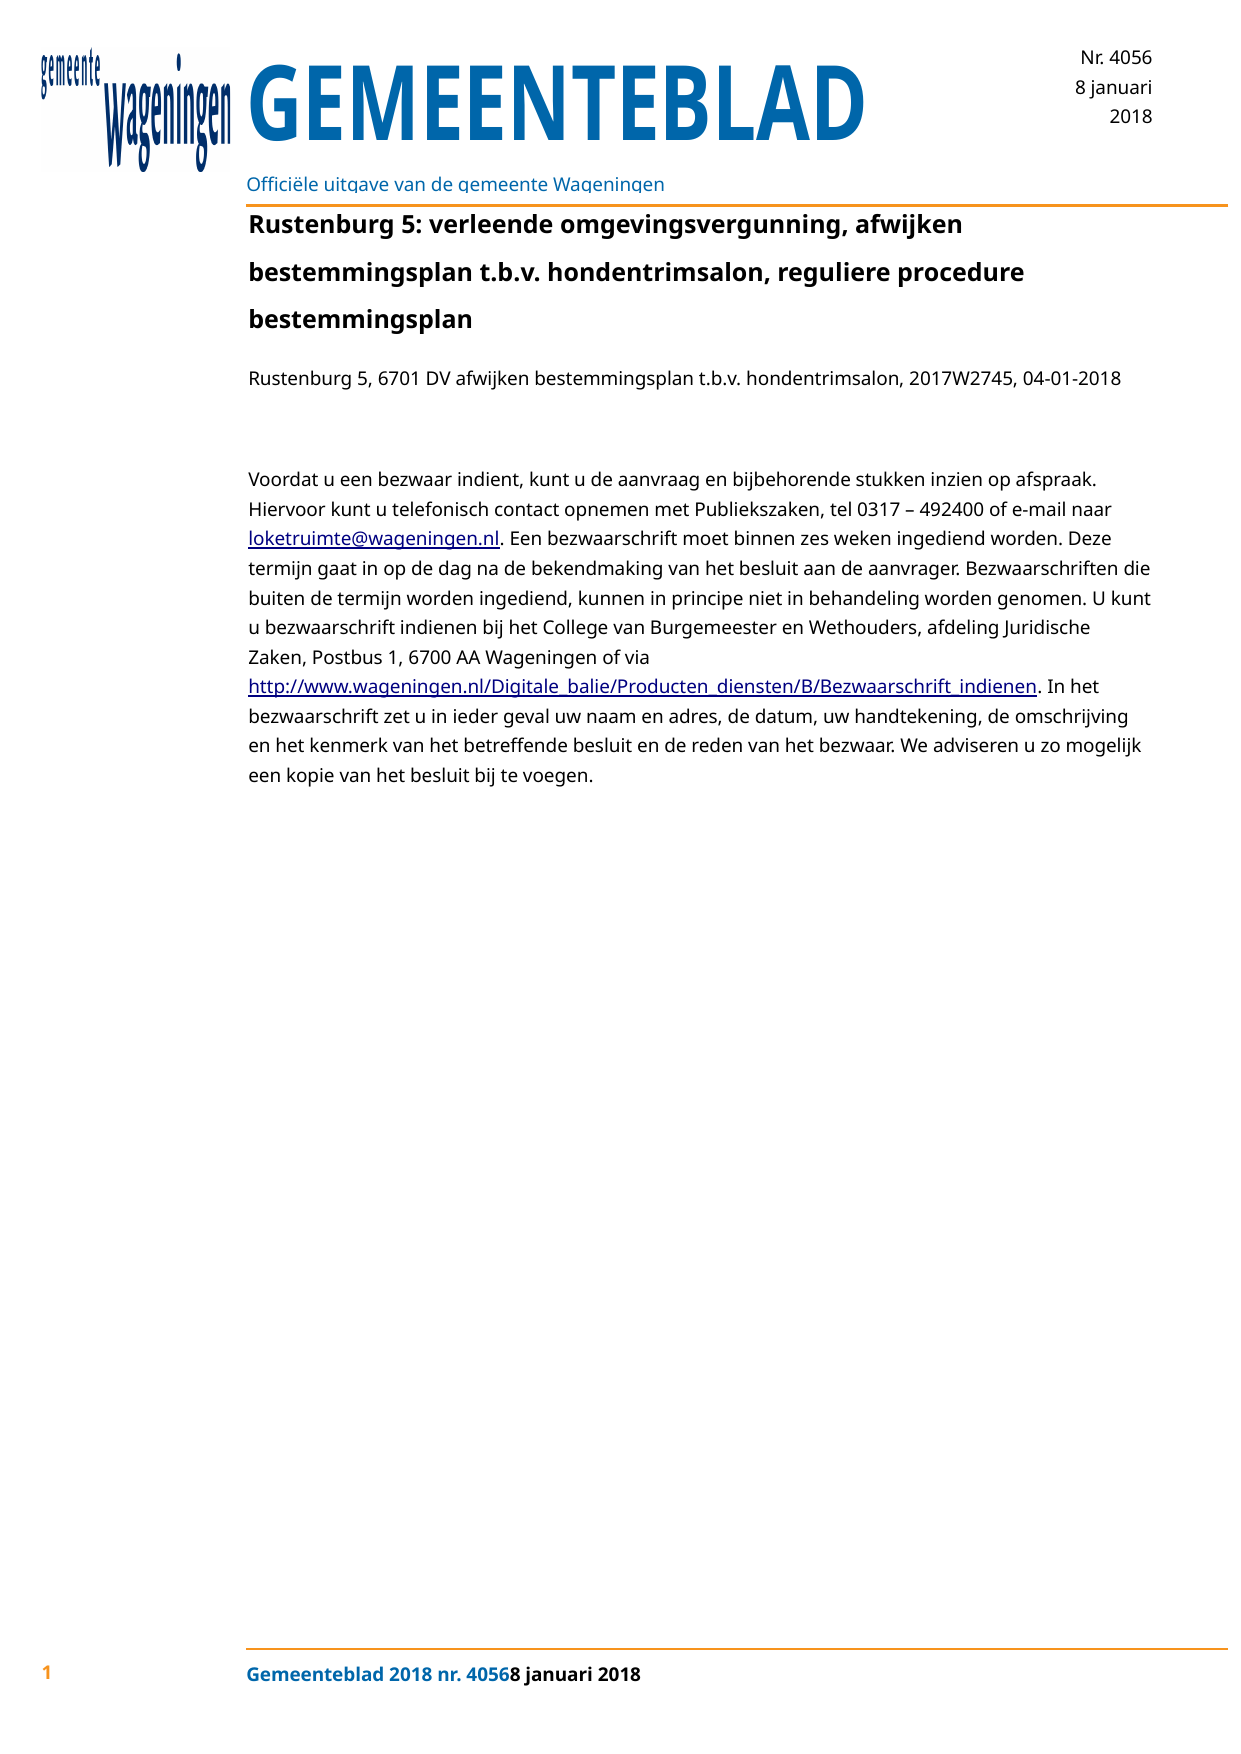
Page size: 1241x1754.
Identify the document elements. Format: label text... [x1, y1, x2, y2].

text Voordat u een bezwaar indient, kunt u de aanvraag en bijbehorende stukken inzien op afspraak. Hiervoor kunt u telefonisch contact opnemen met Publiekszaken, tel 0317 – 492400 of e-mail naar loketruimte@wageningen.nl. Een bezwaarschrift moet binnen zes weken ingediend worden. Deze termijn gaat in op de dag na de bekendmaking van het besluit aan de aanvrager. Bezwaarschriften die buiten de termijn worden ingediend, kunnen in principe niet in behandeling worden genomen. U kunt u bezwaarschrift indienen bij het College van Burgemeester en Wethouders, afdeling Juridische Zaken, Postbus 1, 6700 AA Wageningen of via http://www.wageningen.nl/Digitale_balie/Producten_diensten/B/Bezwaarschrift_indienen. In het bezwaarschrift zet u in ieder geval uw naam en adres, de datum, uw handtekening, de omschrijving en het kenmerk van het betreffende besluit en de reden van het bezwaar. We adviseren u zo mogelijk een kopie van het besluit bij te voegen. [248, 466, 1152, 788]
text Rustenburg 5: verleende omgevingsvergunning, afwijken bestemmingsplan t.b.v. hondentrimsalon, reguliere procedure bestemmingsplan [248, 207, 1152, 336]
picture [41, 47, 231, 172]
text Rustenburg 5, 6701 DV afwijken bestemmingsplan t.b.v. hondentrimsalon, 2017W2745, 04-01-2018 [248, 366, 1152, 391]
